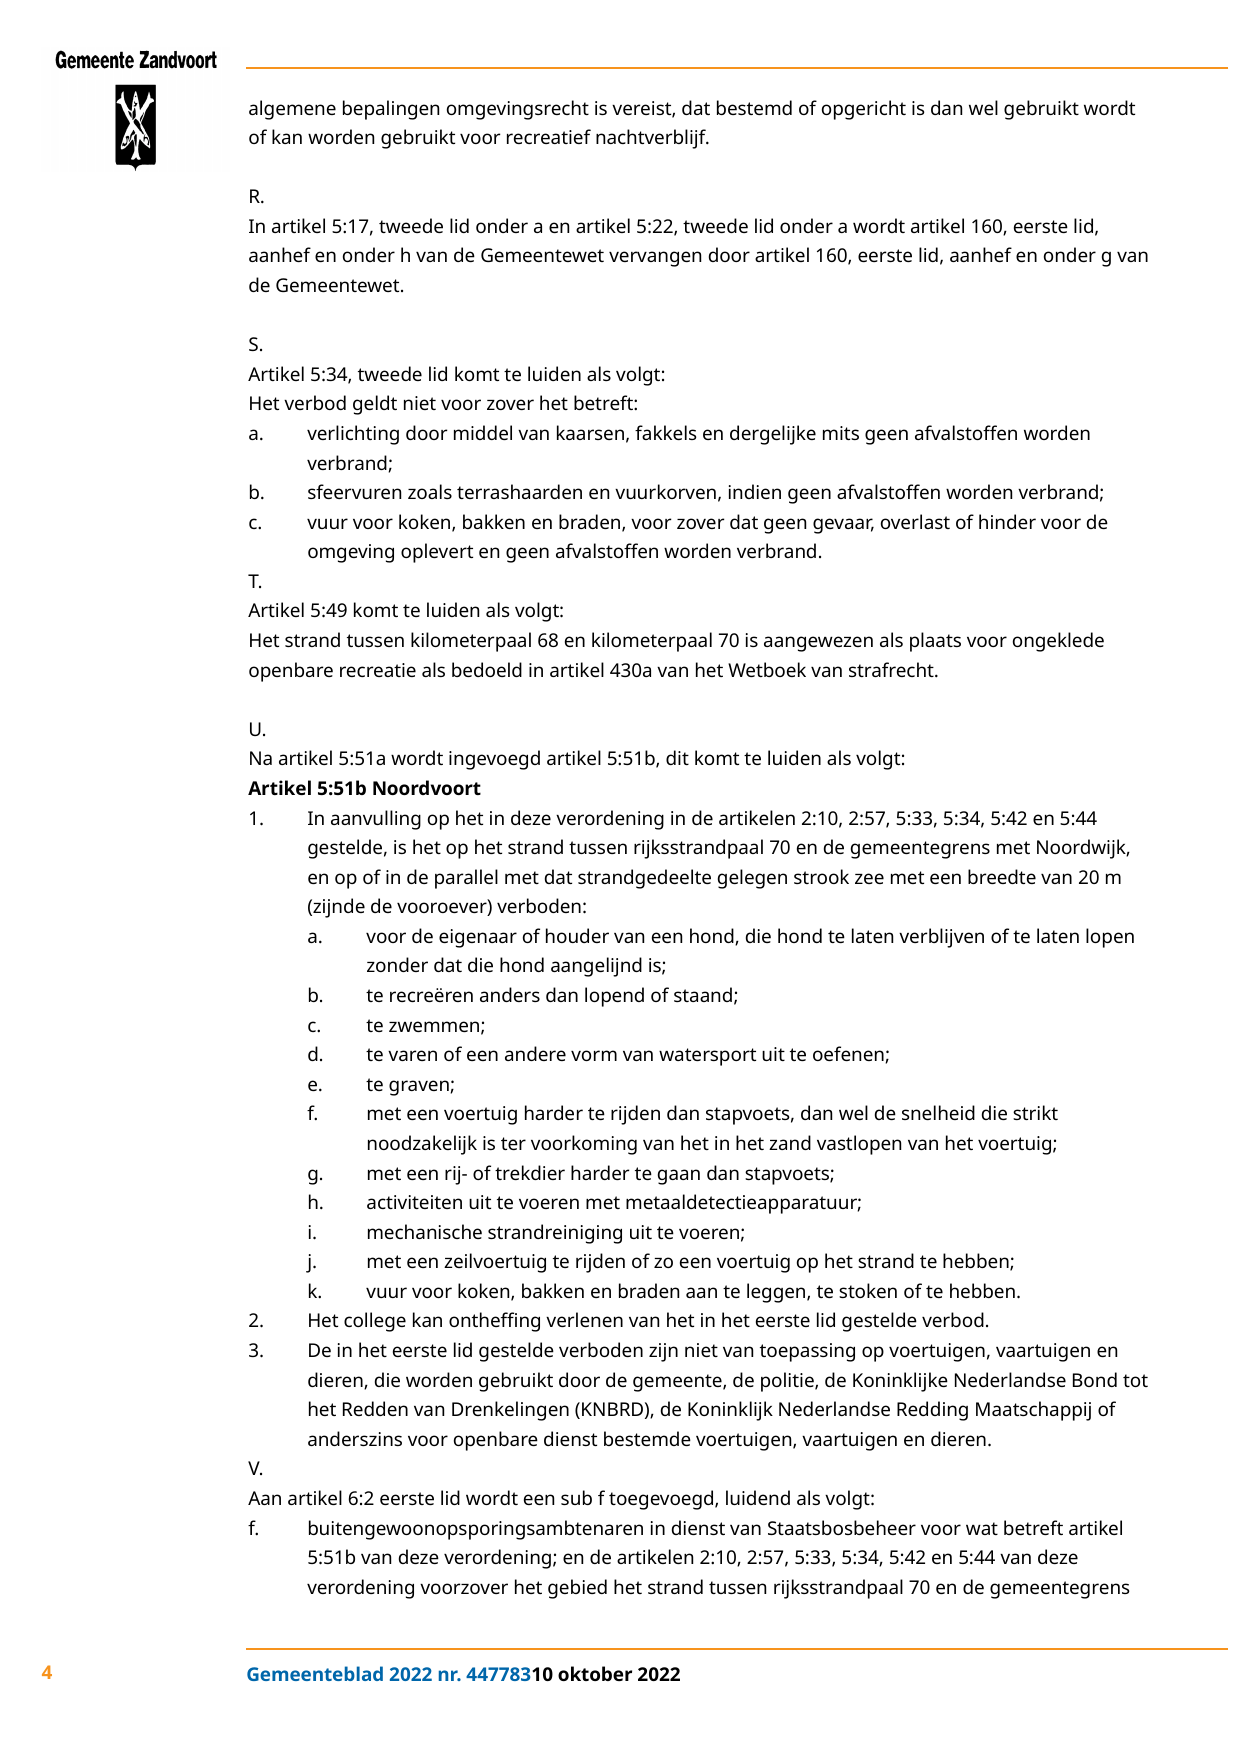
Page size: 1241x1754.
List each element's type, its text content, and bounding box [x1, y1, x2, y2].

list te zwemmen; [307, 1012, 1152, 1038]
text algemene bepalingen omgevingsrecht is vereist, dat bestemd of opgericht is dan wel gebruikt wordt of kan worden gebruikt voor recreatief nachtverblijf. [248, 95, 1152, 150]
list In aanvulling op het in deze verordening in de artikelen 2:10, 2:57, 5:33, 5:34, 5:42 en 5:44 gestelde, is het op het strand tussen rijksstrandpaal 70 en de gemeentegrens met Noordwijk, en op of in de parallel met dat strandgedeelte gelegen strook zee met een breedte van 20 m (zijnde de vooroever) verboden: [248, 805, 1152, 919]
list De in het eerste lid gestelde verboden zijn niet van toepassing op voertuigen, vaartuigen en dieren, die worden gebruikt door de gemeente, de politie, de Koninklijke Nederlandse Bond tot het Redden van Drenkelingen (KNBRD), de Koninklijk Nederlandse Redding Maatschappij of anderszins voor openbare dienst bestemde voertuigen, vaartuigen en dieren. [248, 1337, 1152, 1452]
list voor de eigenaar of houder van een hond, die hond te laten verblijven of te laten lopen zonder dat die hond aangelijnd is; [307, 923, 1152, 978]
list met een zeilvoertuig te rijden of zo een voertuig op het strand te hebben; [307, 1248, 1152, 1274]
list sfeervuren zoals terrashaarden en vuurkorven, indien geen afvalstoffen worden verbrand; [248, 479, 1152, 505]
list vuur voor koken, bakken en braden, voor zover dat geen gevaar, overlast of hinder voor de omgeving oplevert en geen afvalstoffen worden verbrand. [248, 509, 1152, 564]
text Het strand tussen kilometerpaal 68 en kilometerpaal 70 is aangewezen als plaats voor ongeklede openbare recreatie als bedoeld in artikel 430a van het Wetboek van strafrecht. [248, 627, 1152, 683]
text In artikel 5:17, tweede lid onder a en artikel 5:22, tweede lid onder a wordt artikel 160, eerste lid, aanhef en onder h van de Gemeentewet vervangen door artikel 160, eerste lid, aanhef en onder g van de Gemeentewet. [248, 213, 1152, 298]
list vuur voor koken, bakken en braden aan te leggen, te stoken of te hebben. [307, 1278, 1152, 1304]
text Artikel 5:51b Noordvoort [248, 775, 1152, 801]
text Aan artikel 6:2 eerste lid wordt een sub f toegevoegd, luidend als volgt: [248, 1485, 1152, 1511]
list activiteiten uit te voeren met metaaldetectieapparatuur; [307, 1189, 1152, 1215]
text V. [248, 1456, 1152, 1481]
text T. [248, 568, 1152, 594]
text U. [248, 716, 1152, 742]
text Artikel 5:34, tweede lid komt te luiden als volgt: [248, 361, 1152, 387]
list Het college kan ontheffing verlenen van het in het eerste lid gestelde verbod. [248, 1308, 1152, 1333]
picture [41, 47, 231, 172]
text S. [248, 331, 1152, 357]
text R. [248, 183, 1152, 209]
list met een rij- of trekdier harder te gaan dan stapvoets; [307, 1160, 1152, 1186]
list verlichting door middel van kaarsen, fakkels en dergelijke mits geen afvalstoffen worden verbrand; [248, 420, 1152, 476]
list buitengewoonopsporingsambtenaren in dienst van Staatsbosbeheer voor wat betreft artikel 5:51b van deze verordening; en de artikelen 2:10, 2:57, 5:33, 5:34, 5:42 en 5:44 van deze verordening voorzover het gebied het strand tussen rijksstrandpaal 70 en de gemeentegrens [248, 1515, 1152, 1600]
text Artikel 5:49 komt te luiden als volgt: [248, 598, 1152, 623]
list mechanische strandreiniging uit te voeren; [307, 1219, 1152, 1245]
text Na artikel 5:51a wordt ingevoegd artikel 5:51b, dit komt te luiden als volgt: [248, 746, 1152, 771]
list te varen of een andere vorm van watersport uit te oefenen; [307, 1041, 1152, 1067]
list met een voertuig harder te rijden dan stapvoets, dan wel de snelheid die strikt noodzakelijk is ter voorkoming van het in het zand vastlopen van het voertuig; [307, 1101, 1152, 1156]
list te graven; [307, 1071, 1152, 1097]
text Het verbod geldt niet voor zover het betreft: [248, 391, 1152, 416]
list te recreëren anders dan lopend of staand; [307, 982, 1152, 1008]
